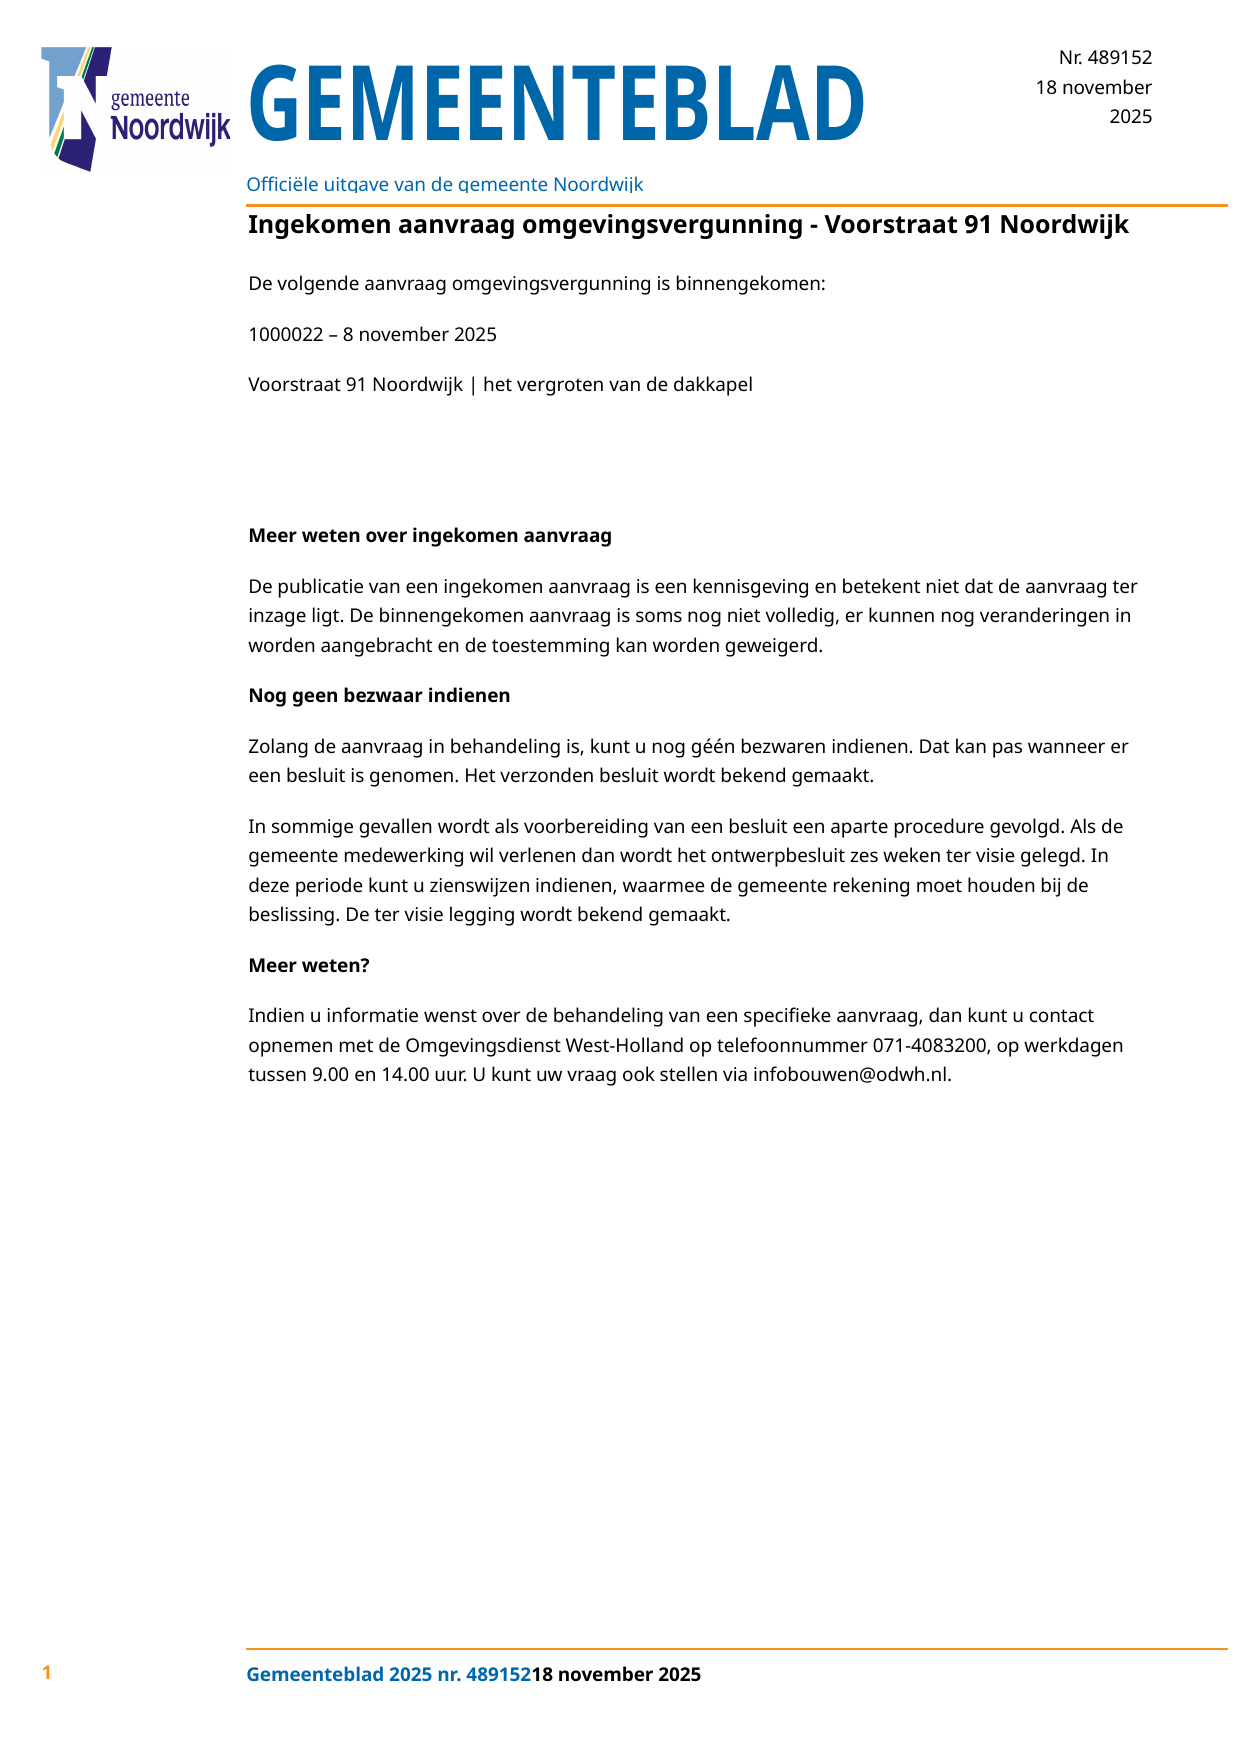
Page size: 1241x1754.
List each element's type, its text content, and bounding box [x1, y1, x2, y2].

picture [41, 47, 231, 172]
text 1000022 – 8 november 2025 [248, 321, 1152, 346]
text Nog geen bezwaar indienen [248, 682, 1152, 708]
text Meer weten? [248, 952, 1152, 978]
text Voorstraat 91 Noordwijk | het vergroten van de dakkapel [248, 371, 1152, 397]
text Meer weten over ingekomen aanvraag [248, 522, 1152, 548]
text Zolang de aanvraag in behandeling is, kunt u nog géén bezwaren indienen. Dat kan pas wanneer er een besluit is genomen. Het verzonden besluit wordt bekend gemaakt. [248, 733, 1152, 788]
text In sommige gevallen wordt als voorbereiding van een besluit een aparte procedure gevolgd. Als de gemeente medewerking wil verlenen dan wordt het ontwerpbesluit zes weken ter visie gelegd. In deze periode kunt u zienswijzen indienen, waarmee de gemeente rekening moet houden bij de beslissing. De ter visie legging wordt bekend gemaakt. [248, 813, 1152, 927]
text De volgende aanvraag omgevingsvergunning is binnengekomen: [248, 270, 1152, 296]
text Ingekomen aanvraag omgevingsvergunning - Voorstraat 91 Noordwijk [248, 207, 1152, 241]
text Indien u informatie wenst over de behandeling van een specifieke aanvraag, dan kunt u contact opnemen met de Omgevingsdienst West-Holland op telefoonnummer 071-4083200, op werkdagen tussen 9.00 en 14.00 uur. U kunt uw vraag ook stellen via infobouwen@odwh.nl. [248, 1002, 1152, 1087]
text De publicatie van een ingekomen aanvraag is een kennisgeving en betekent niet dat de aanvraag ter inzage ligt. De binnengekomen aanvraag is soms nog niet volledig, er kunnen nog veranderingen in worden aangebracht en de toestemming kan worden geweigerd. [248, 573, 1152, 658]
